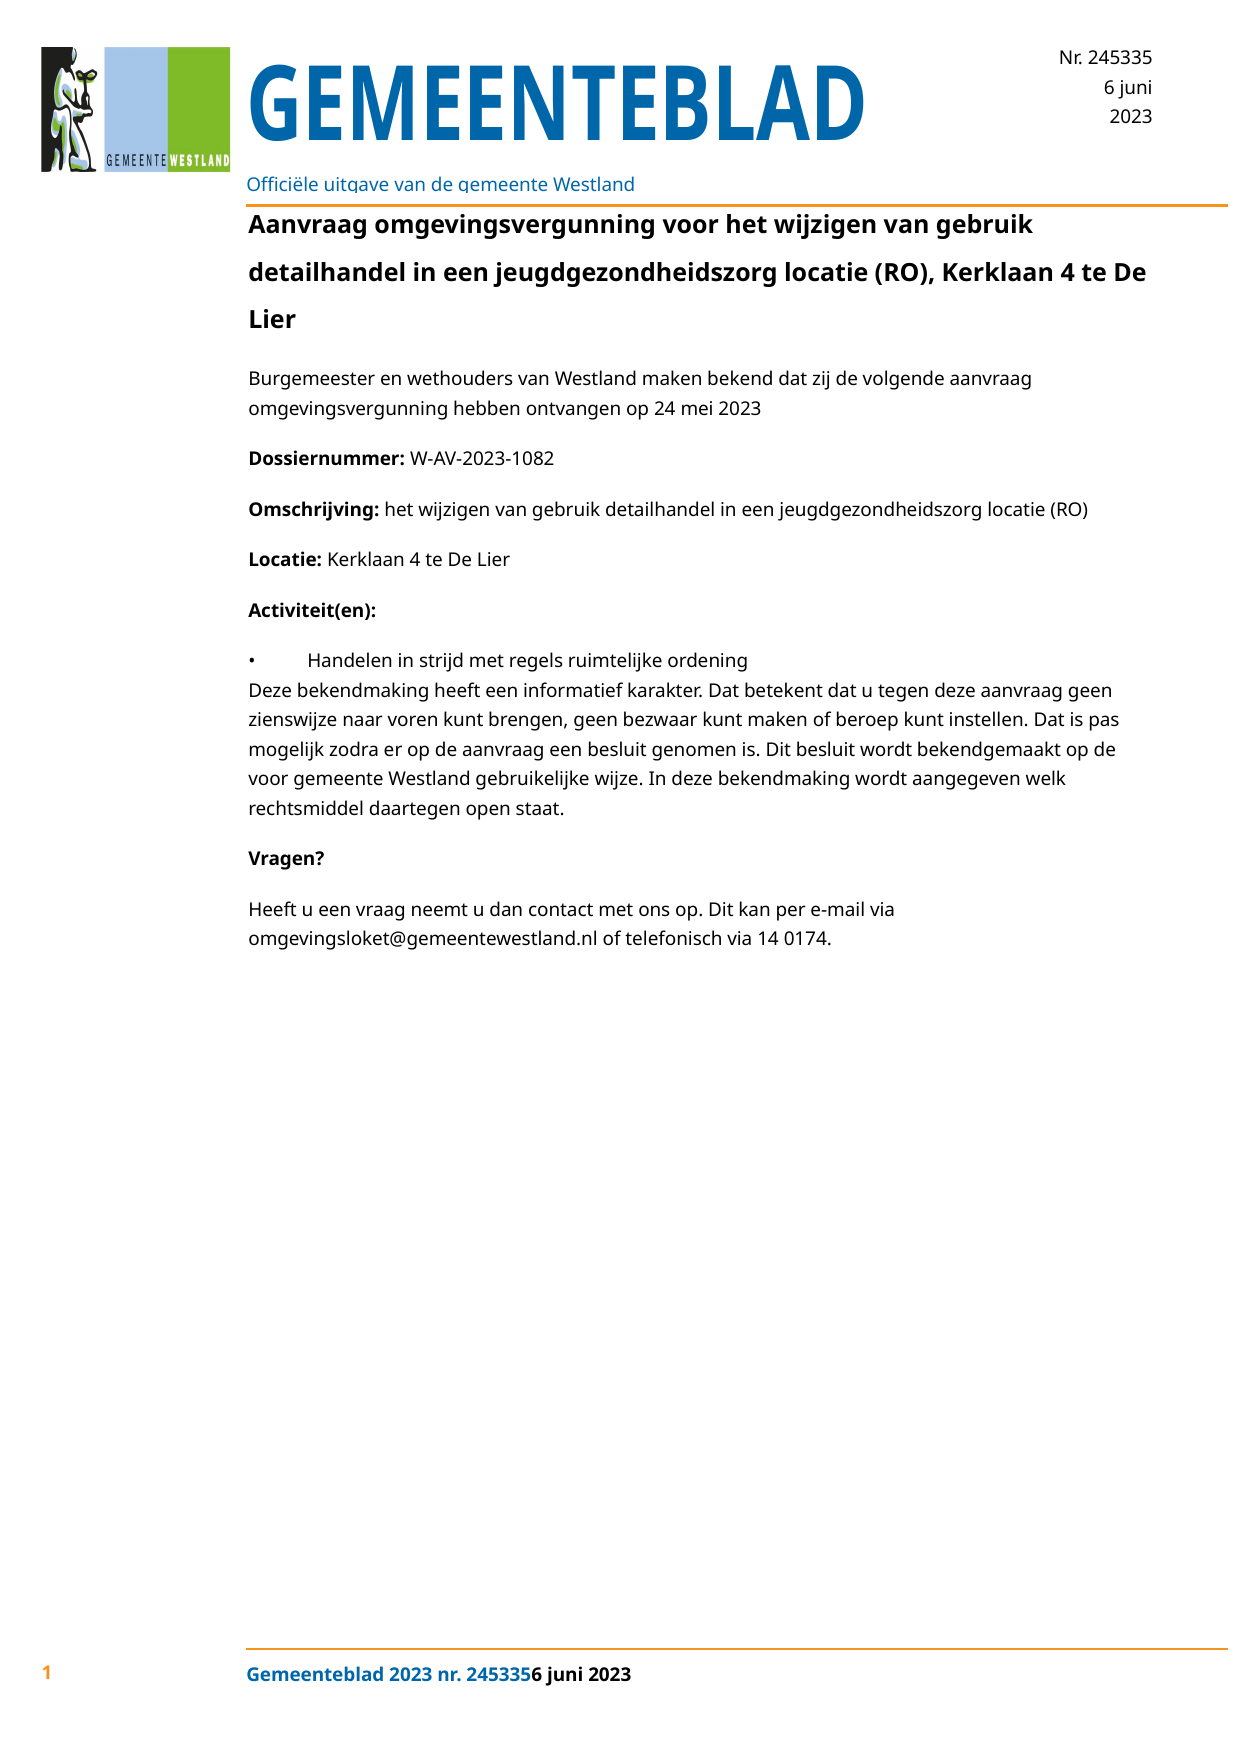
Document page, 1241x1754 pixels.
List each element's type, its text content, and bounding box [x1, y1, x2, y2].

text Dossiernummer: W-AV-2023-1082 [248, 446, 1152, 471]
text Locatie: Kerklaan 4 te De Lier [248, 546, 1152, 572]
text Deze bekendmaking heeft een informatief karakter. Dat betekent dat u tegen deze aanvraag geen zienswijze naar voren kunt brengen, geen bezwaar kunt maken of beroep kunt instellen. Dat is pas mogelijk zodra er op de aanvraag een besluit genomen is. Dit besluit wordt bekendgemaakt op de voor gemeente Westland gebruikelijke wijze. In deze bekendmaking wordt aangegeven welk rechtsmiddel daartegen open staat. [248, 677, 1152, 821]
text Aanvraag omgevingsvergunning voor het wijzigen van gebruik detailhandel in een jeugdgezondheidszorg locatie (RO), Kerklaan 4 te De Lier [248, 207, 1152, 336]
text Heeft u een vraag neemt u dan contact met ons op. Dit kan per e-mail via omgevingsloket@gemeentewestland.nl of telefonisch via 14 0174. [248, 896, 1152, 951]
text Burgemeester en wethouders van Westland maken bekend dat zij de volgende aanvraag omgevingsvergunning hebben ontvangen op 24 mei 2023 [248, 366, 1152, 421]
text Activiteit(en): [248, 597, 1152, 622]
text Vragen? [248, 846, 1152, 871]
picture [41, 47, 231, 172]
list Handelen in strijd met regels ruimtelijke ordening [248, 647, 1152, 673]
text Omschrijving: het wijzigen van gebruik detailhandel in een jeugdgezondheidszorg locatie (RO) [248, 496, 1152, 522]
